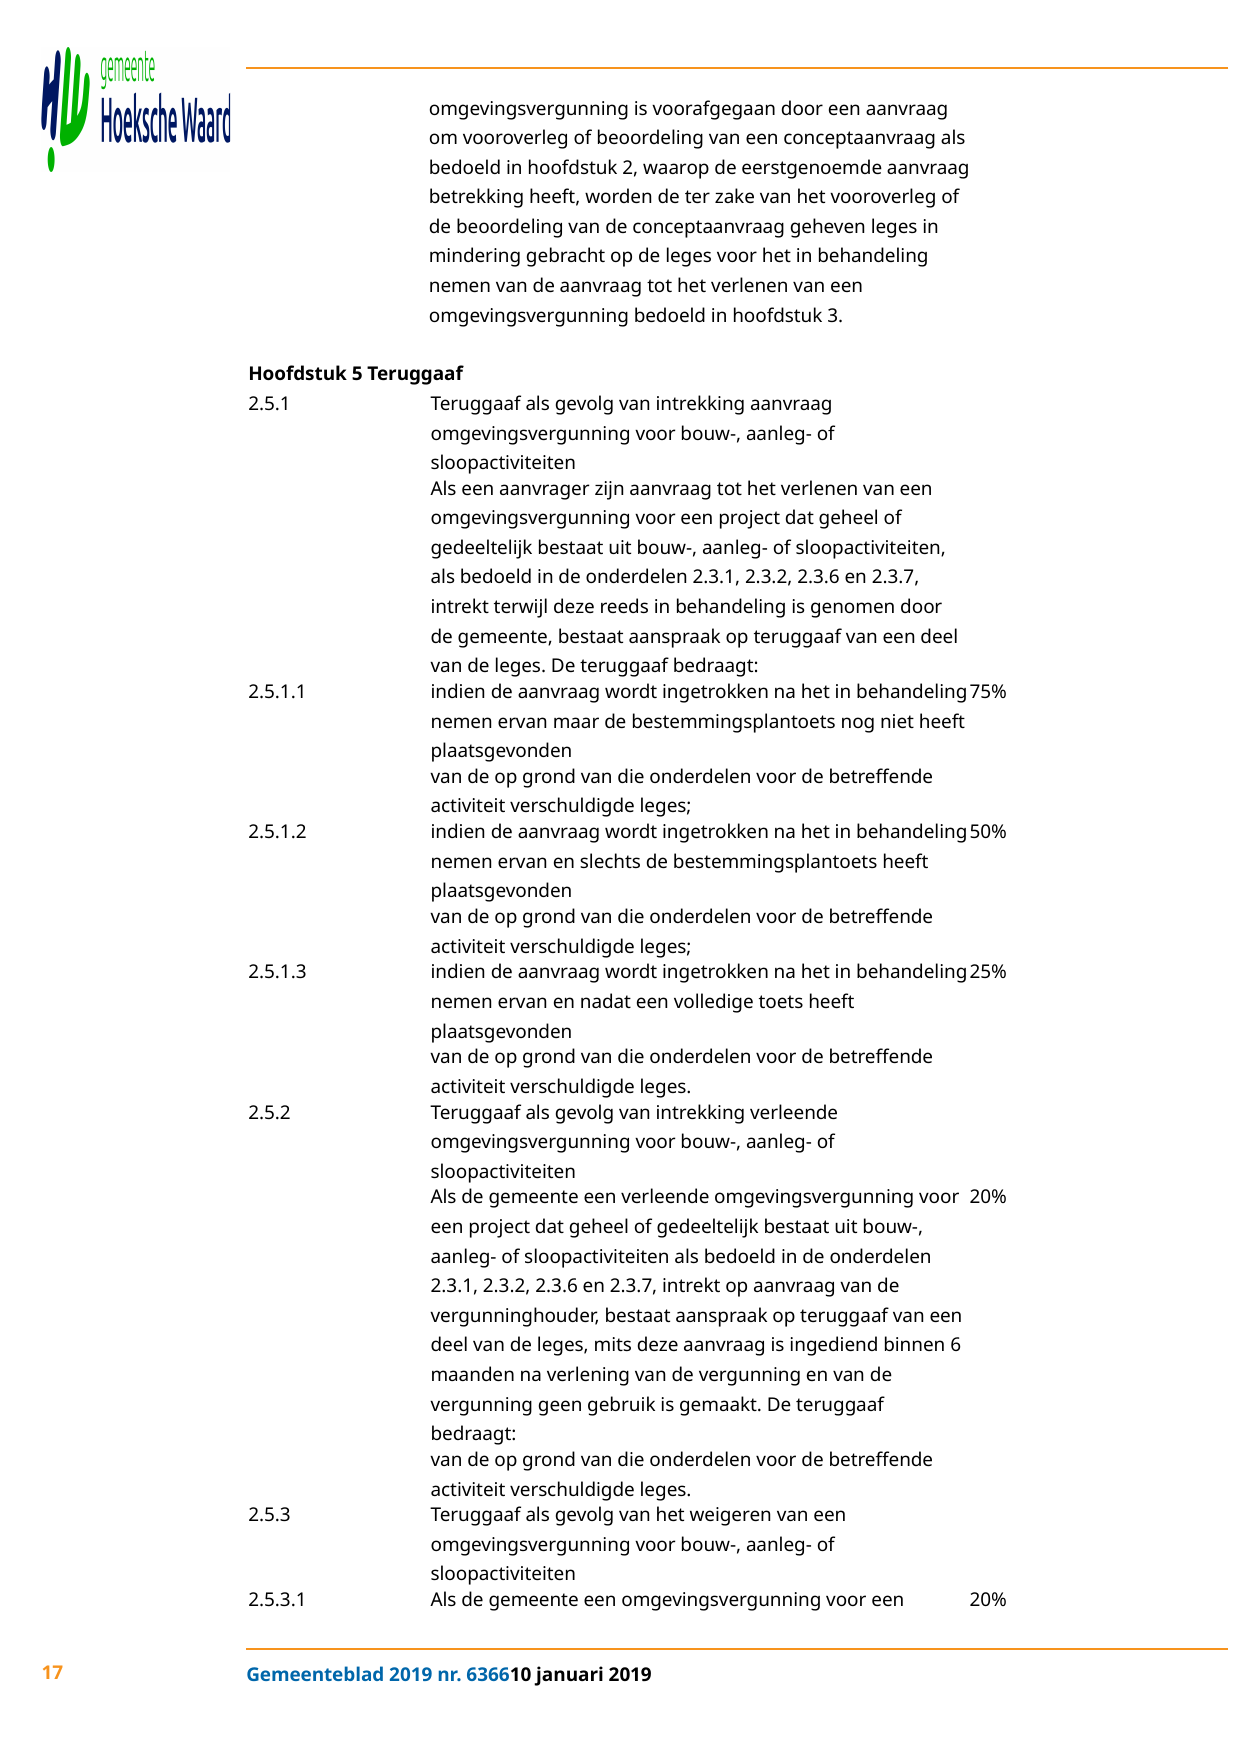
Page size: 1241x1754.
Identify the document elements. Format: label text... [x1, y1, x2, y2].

table_cell [969, 1501, 1152, 1586]
table_cell 2.5.3.1 [248, 1586, 430, 1612]
table_cell indien de aanvraag wordt ingetrokken na het in behandeling nemen ervan en slechts de bestemmingsplantoets heeft plaatsgevonden [430, 819, 969, 903]
table_header omgevingsvergunning is voorafgegaan door een aanvraag om vooroverleg of beoordeling van een conceptaanvraag als bedoeld in hoofdstuk 2, waarop de eerstgenoemde aanvraag betrekking heeft, worden de ter zake van het vooroverleg of de beoordeling van de conceptaanvraag geheven leges in mindering gebracht op de leges voor het in behandeling nemen van de aanvraag tot het verlenen van een omgevingsvergunning bedoeld in hoofdstuk 3. [429, 95, 971, 328]
table_cell [969, 1099, 1152, 1184]
table_cell [969, 903, 1152, 959]
table_cell [248, 1184, 430, 1501]
table_cell van de op grond van die onderdelen voor de betreffende activiteit verschuldigde leges; [430, 903, 969, 959]
table_header 2.5.1 [248, 390, 430, 475]
table_cell Teruggaaf als gevolg van intrekking verleende omgevingsvergunning voor bouw-, aanleg- of sloopactiviteiten [430, 1099, 969, 1184]
table_header [248, 95, 429, 328]
table_cell van de op grond van die onderdelen voor de betreffende activiteit verschuldigde leges. [430, 1044, 969, 1099]
table_cell van de op grond van die onderdelen voor de betreffende activiteit verschuldigde leges; [430, 763, 969, 818]
table_cell Als de gemeente een verleende omgevingsvergunning voor een project dat geheel of gedeeltelijk bestaat uit bouw-, aanleg- of sloopactiviteiten als bedoeld in de onderdelen 2.3.1, 2.3.2, 2.3.6 en 2.3.7, intrekt op aanvraag van de vergunninghouder, bestaat aanspraak op teruggaaf van een deel van de leges, mits deze aanvraag is ingediend binnen 6 maanden na verlening van de vergunning en van de vergunning geen gebruik is gemaakt. De teruggaaf bedraagt: [430, 1184, 969, 1446]
table_header [971, 95, 1152, 328]
table_cell [969, 763, 1152, 818]
table_cell 75% [969, 678, 1152, 763]
table_cell [248, 475, 430, 678]
table_cell indien de aanvraag wordt ingetrokken na het in behandeling nemen ervan maar de bestemmingsplantoets nog niet heeft plaatsgevonden [430, 678, 969, 763]
table_cell Als de gemeente een omgevingsvergunning voor een [430, 1586, 969, 1612]
table_cell 2.5.1.3 [248, 959, 430, 1099]
table_cell 2.5.1.2 [248, 819, 430, 959]
table_cell Teruggaaf als gevolg van het weigeren van een omgevingsvergunning voor bouw-, aanleg- of sloopactiviteiten [430, 1501, 969, 1586]
table_cell 50% [969, 819, 1152, 903]
table_cell [969, 1044, 1152, 1099]
table_cell van de op grond van die onderdelen voor de betreffende activiteit verschuldigde leges. [430, 1446, 969, 1501]
table_cell 20% [969, 1184, 1152, 1446]
table_header [969, 390, 1152, 475]
table_cell [969, 1446, 1152, 1501]
table_cell [969, 475, 1152, 678]
table_cell Als een aanvrager zijn aanvraag tot het verlenen van een omgevingsvergunning voor een project dat geheel of gedeeltelijk bestaat uit bouw-, aanleg- of sloopactiviteiten, als bedoeld in de onderdelen 2.3.1, 2.3.2, 2.3.6 en 2.3.7, intrekt terwijl deze reeds in behandeling is genomen door de gemeente, bestaat aanspraak op teruggaaf van een deel van de leges. De teruggaaf bedraagt: [430, 475, 969, 678]
text Hoofdstuk 5 Teruggaaf [248, 360, 1152, 386]
table_header Teruggaaf als gevolg van intrekking aanvraag omgevingsvergunning voor bouw-, aanleg- of sloopactiviteiten [430, 390, 969, 475]
table_cell indien de aanvraag wordt ingetrokken na het in behandeling nemen ervan en nadat een volledige toets heeft plaatsgevonden [430, 959, 969, 1043]
picture [41, 47, 231, 172]
table_cell 25% [969, 959, 1152, 1043]
table_cell 20% [969, 1586, 1152, 1612]
table_cell 2.5.1.1 [248, 678, 430, 818]
table_cell 2.5.3 [248, 1501, 430, 1586]
table_cell 2.5.2 [248, 1099, 430, 1184]
